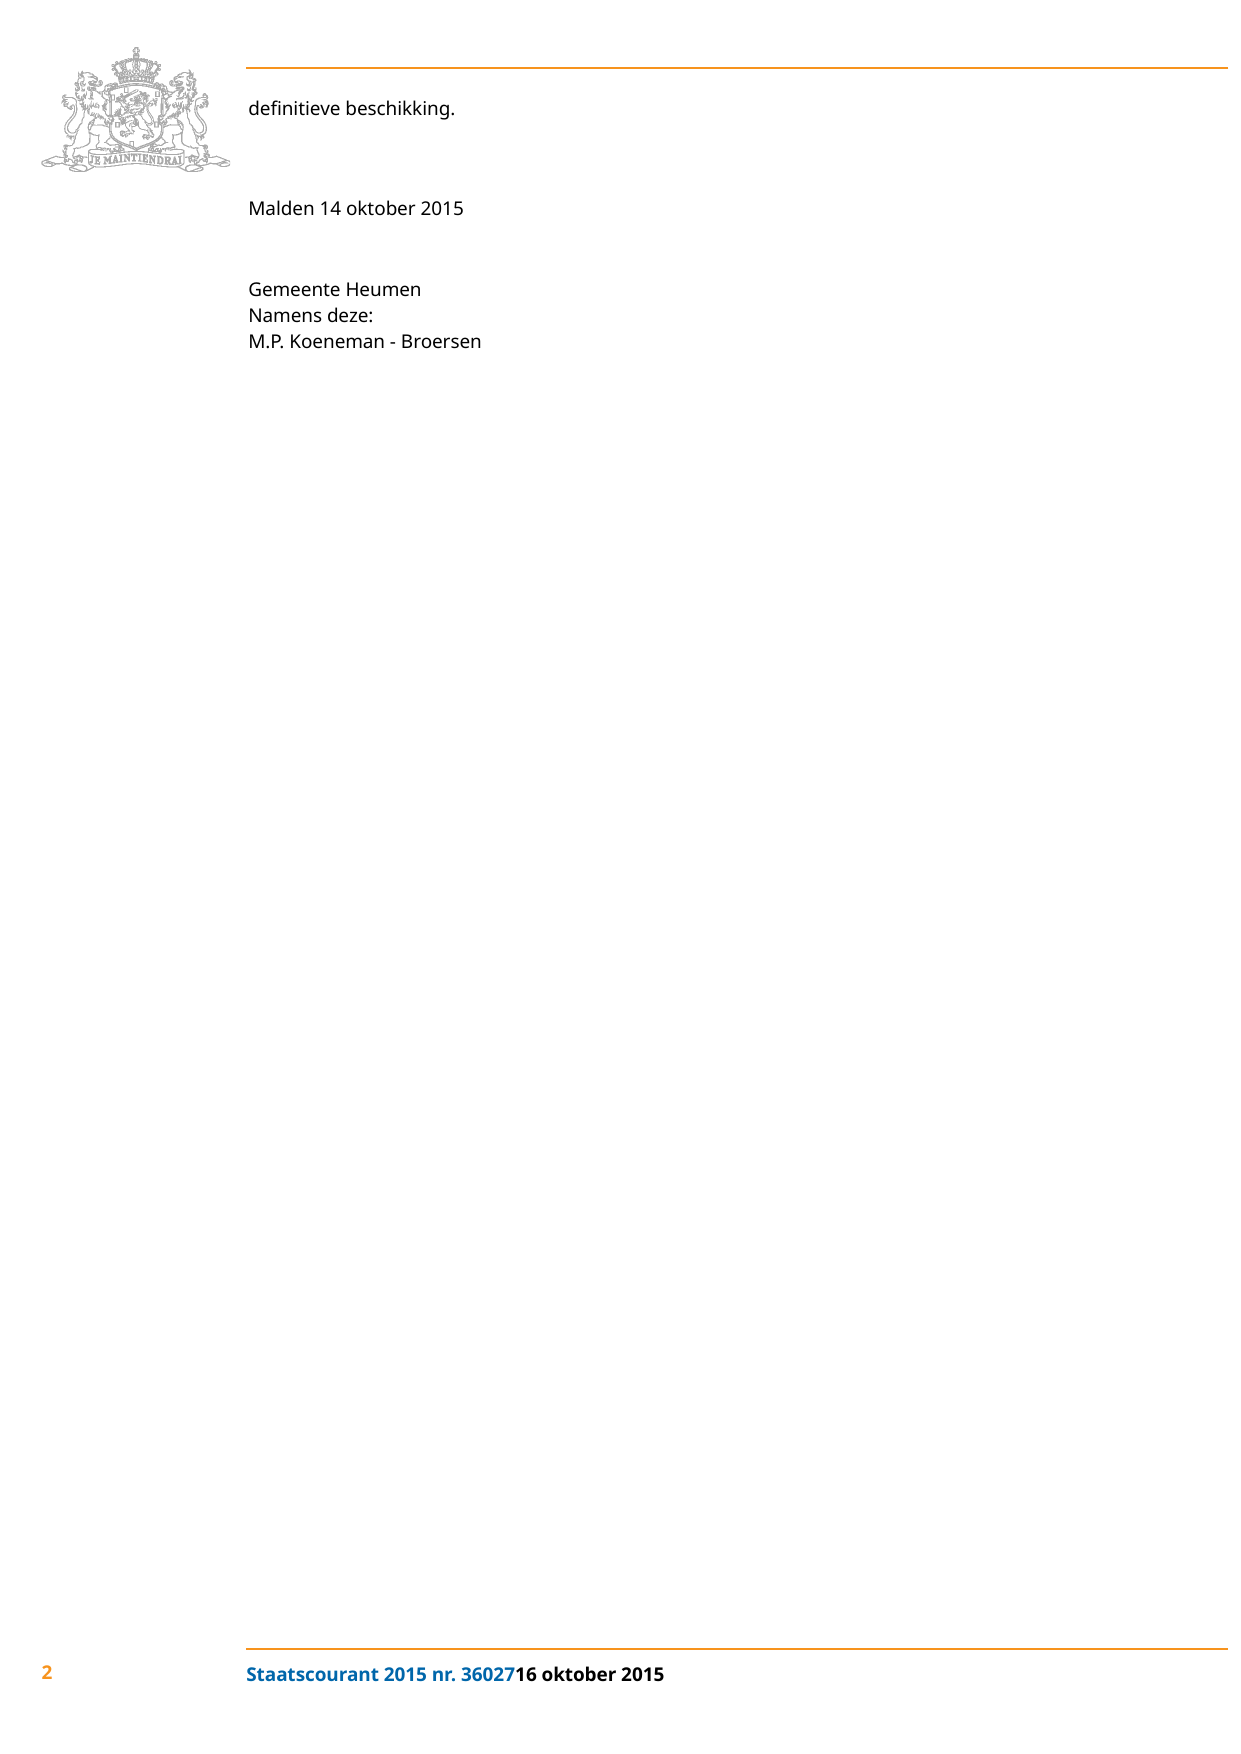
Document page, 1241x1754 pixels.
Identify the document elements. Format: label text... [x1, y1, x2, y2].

text definitieve beschikking. [248, 95, 1152, 121]
text Namens deze: [248, 302, 1152, 328]
text M.P. Koeneman - Broersen [248, 328, 1152, 354]
picture [41, 47, 231, 172]
text Malden 14 oktober 2015 [248, 196, 1152, 221]
text Gemeente Heumen [248, 277, 1152, 302]
